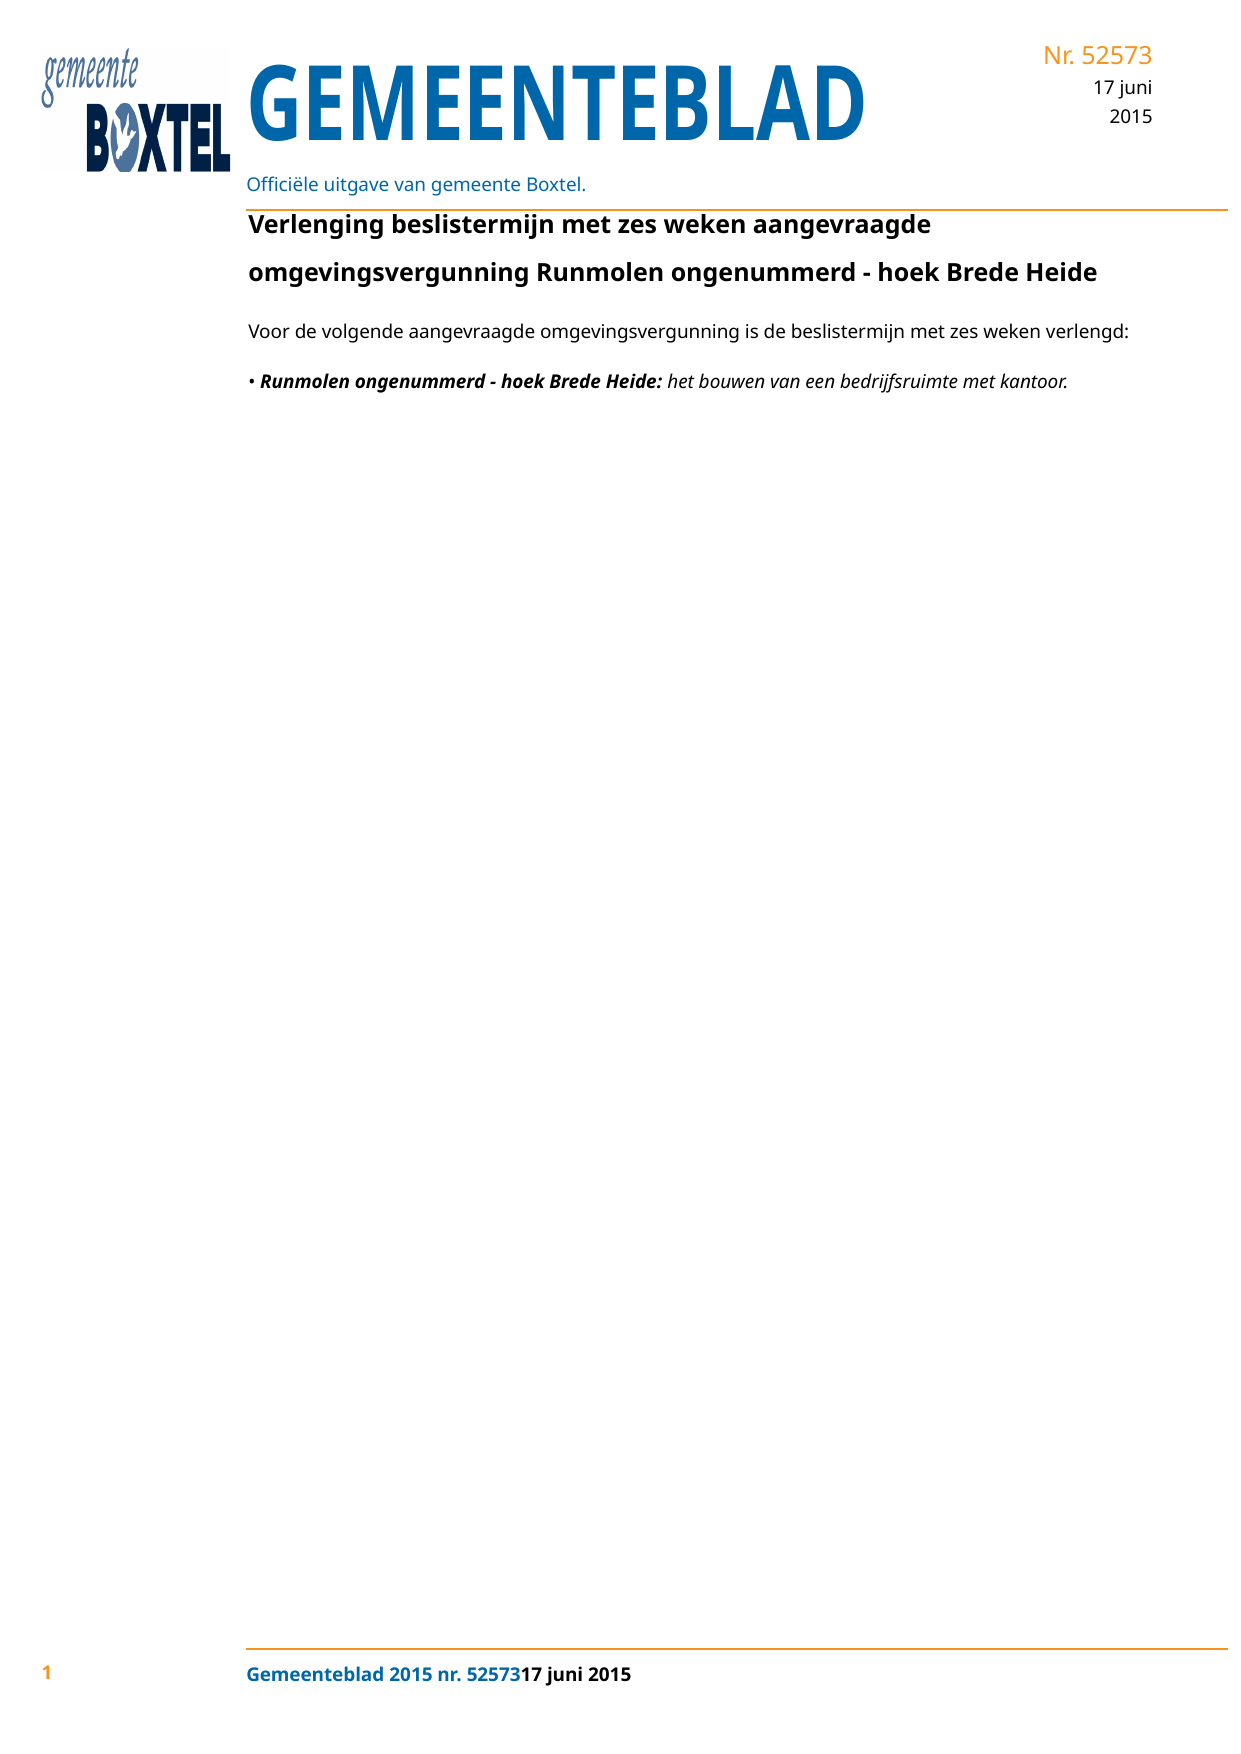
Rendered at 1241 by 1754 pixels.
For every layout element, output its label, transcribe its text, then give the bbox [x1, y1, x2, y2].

text Voor de volgende aangevraagde omgevingsvergunning is de beslistermijn met zes weken verlengd: [248, 318, 1152, 344]
text Verlenging beslistermijn met zes weken aangevraagde omgevingsvergunning Runmolen ongenummerd - hoek Brede Heide [248, 211, 1152, 288]
picture [41, 47, 231, 172]
text • Runmolen ongenummerd - hoek Brede Heide: het bouwen van een bedrijfsruimte met kantoor. [248, 368, 1152, 394]
